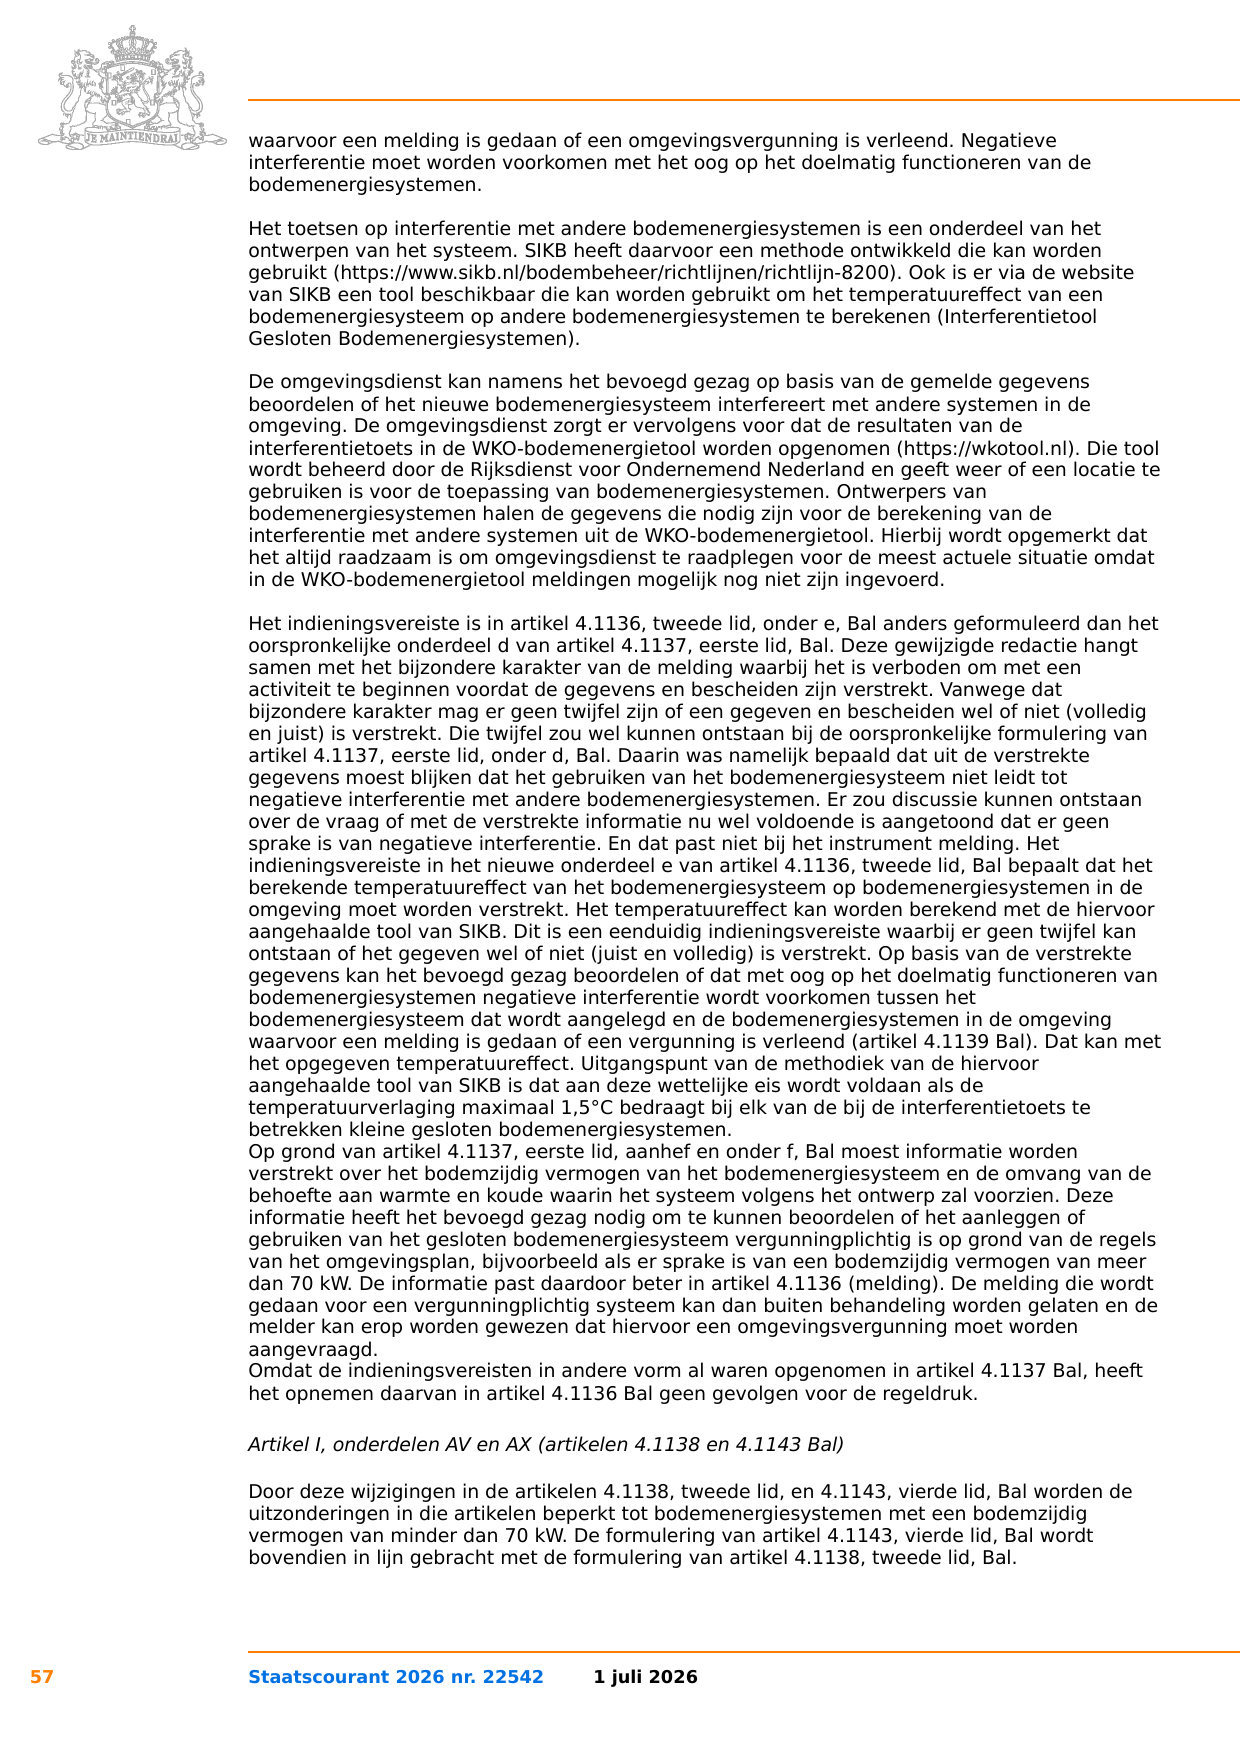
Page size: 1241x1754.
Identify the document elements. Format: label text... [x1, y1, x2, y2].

text Het indieningsvereiste is in artikel 4.1136, tweede lid, onder e, Bal anders geformuleerd dan het oorspronkelijke onderdeel d van artikel 4.1137, eerste lid, Bal. Deze gewijzigde redactie hangt samen met het bijzondere karakter van de melding waarbij het is verboden om met een activiteit te beginnen voordat de gegevens en bescheiden zijn verstrekt. Vanwege dat bijzondere karakter mag er geen twijfel zijn of een gegeven en bescheiden wel of niet (volledig en juist) is verstrekt. Die twijfel zou wel kunnen ontstaan bij de oorspronkelijke formulering van artikel 4.1137, eerste lid, onder d, Bal. Daarin was namelijk bepaald dat uit de verstrekte gegevens moest blijken dat het gebruiken van het bodemenergiesysteem niet leidt tot negatieve interferentie met andere bodemenergiesystemen. Er zou discussie kunnen ontstaan over de vraag of met de verstrekte informatie nu wel voldoende is aangetoond dat er geen sprake is van negatieve interferentie. En dat past niet bij het instrument melding. Het indieningsvereiste in het nieuwe onderdeel e van artikel 4.1136, tweede lid, Bal bepaalt dat het berekende temperatuureffect van het bodemenergiesysteem op bodemenergiesystemen in de omgeving moet worden verstrekt. Het temperatuureffect kan worden berekend met de hiervoor aangehaalde tool van SIKB. Dit is een eenduidig indieningsvereiste waarbij er geen twijfel kan ontstaan of het gegeven wel of niet (juist en volledig) is verstrekt. Op basis van de verstrekte gegevens kan het bevoegd gezag beoordelen of dat met oog op het doelmatig functioneren van bodemenergiesystemen negatieve interferentie wordt voorkomen tussen het bodemenergiesysteem dat wordt aangelegd en de bodemenergiesystemen in de omgeving waarvoor een melding is gedaan of een vergunning is verleend (artikel 4.1139 Bal). Dat kan met het opgegeven temperatuureffect. Uitgangspunt van de methodiek van de hiervoor aangehaalde tool van SIKB is dat aan deze wettelijke eis wordt voldaan als de temperatuurverlaging maximaal 1,5°C bedraagt bij elk van de bij de interferentietoets te betrekken kleine gesloten bodemenergiesystemen. [248, 613, 1163, 1141]
subtitle Artikel I, onderdelen AV en AX (artikelen 4.1138 en 4.1143 Bal) [248, 1434, 1163, 1456]
text Omdat de indieningsvereisten in andere vorm al waren opgenomen in artikel 4.1137 Bal, heeft het opnemen daarvan in artikel 4.1136 Bal geen gevolgen voor de regeldruk. [248, 1360, 1163, 1404]
picture [38, 25, 227, 150]
text Op grond van artikel 4.1137, eerste lid, aanhef en onder f, Bal moest informatie worden verstrekt over het bodemzijdig vermogen van het bodemenergiesysteem en de omvang van de behoefte aan warmte en koude waarin het systeem volgens het ontwerp zal voorzien. Deze informatie heeft het bevoegd gezag nodig om te kunnen beoordelen of het aanleggen of gebruiken van het gesloten bodemenergiesysteem vergunningplichtig is op grond van de regels van het omgevingsplan, bijvoorbeeld als er sprake is van een bodemzijdig vermogen van meer dan 70 kW. De informatie past daardoor beter in artikel 4.1136 (melding). De melding die wordt gedaan voor een vergunningplichtig systeem kan dan buiten behandeling worden gelaten en de melder kan erop worden gewezen dat hiervoor een omgevingsvergunning moet worden aangevraagd. [248, 1141, 1163, 1360]
text waarvoor een melding is gedaan of een omgevingsvergunning is verleend. Negatieve interferentie moet worden voorkomen met het oog op het doelmatig functioneren van de bodemenergiesystemen. [248, 130, 1163, 196]
text Door deze wijzigingen in de artikelen 4.1138, tweede lid, en 4.1143, vierde lid, Bal worden de uitzonderingen in die artikelen beperkt tot bodemenergiesystemen met een bodemzijdig vermogen van minder dan 70 kW. De formulering van artikel 4.1143, vierde lid, Bal wordt bovendien in lijn gebracht met de formulering van artikel 4.1138, tweede lid, Bal. [248, 1481, 1163, 1569]
text De omgevingsdienst kan namens het bevoegd gezag op basis van de gemelde gegevens beoordelen of het nieuwe bodemenergiesysteem interfereert met andere systemen in de omgeving. De omgevingsdienst zorgt er vervolgens voor dat de resultaten van de interferentietoets in de WKO-bodemenergietool worden opgenomen (https://wkotool.nl). Die tool wordt beheerd door de Rijksdienst voor Ondernemend Nederland en geeft weer of een locatie te gebruiken is voor de toepassing van bodemenergiesystemen. Ontwerpers van bodemenergiesystemen halen de gegevens die nodig zijn voor de berekening van de interferentie met andere systemen uit de WKO-bodemenergietool. Hierbij wordt opgemerkt dat het altijd raadzaam is om omgevingsdienst te raadplegen voor de meest actuele situatie omdat in de WKO-bodemenergietool meldingen mogelijk nog niet zijn ingevoerd. [248, 371, 1163, 591]
text Het toetsen op interferentie met andere bodemenergiesystemen is een onderdeel van het ontwerpen van het systeem. SIKB heeft daarvoor een methode ontwikkeld die kan worden gebruikt (https://www.sikb.nl/bodembeheer/richtlijnen/richtlijn-8200). Ook is er via de website van SIKB een tool beschikbaar die kan worden gebruikt om het temperatuureffect van een bodemenergiesysteem op andere bodemenergiesystemen te berekenen (Interferentietool Gesloten Bodemenergiesystemen). [248, 218, 1163, 349]
